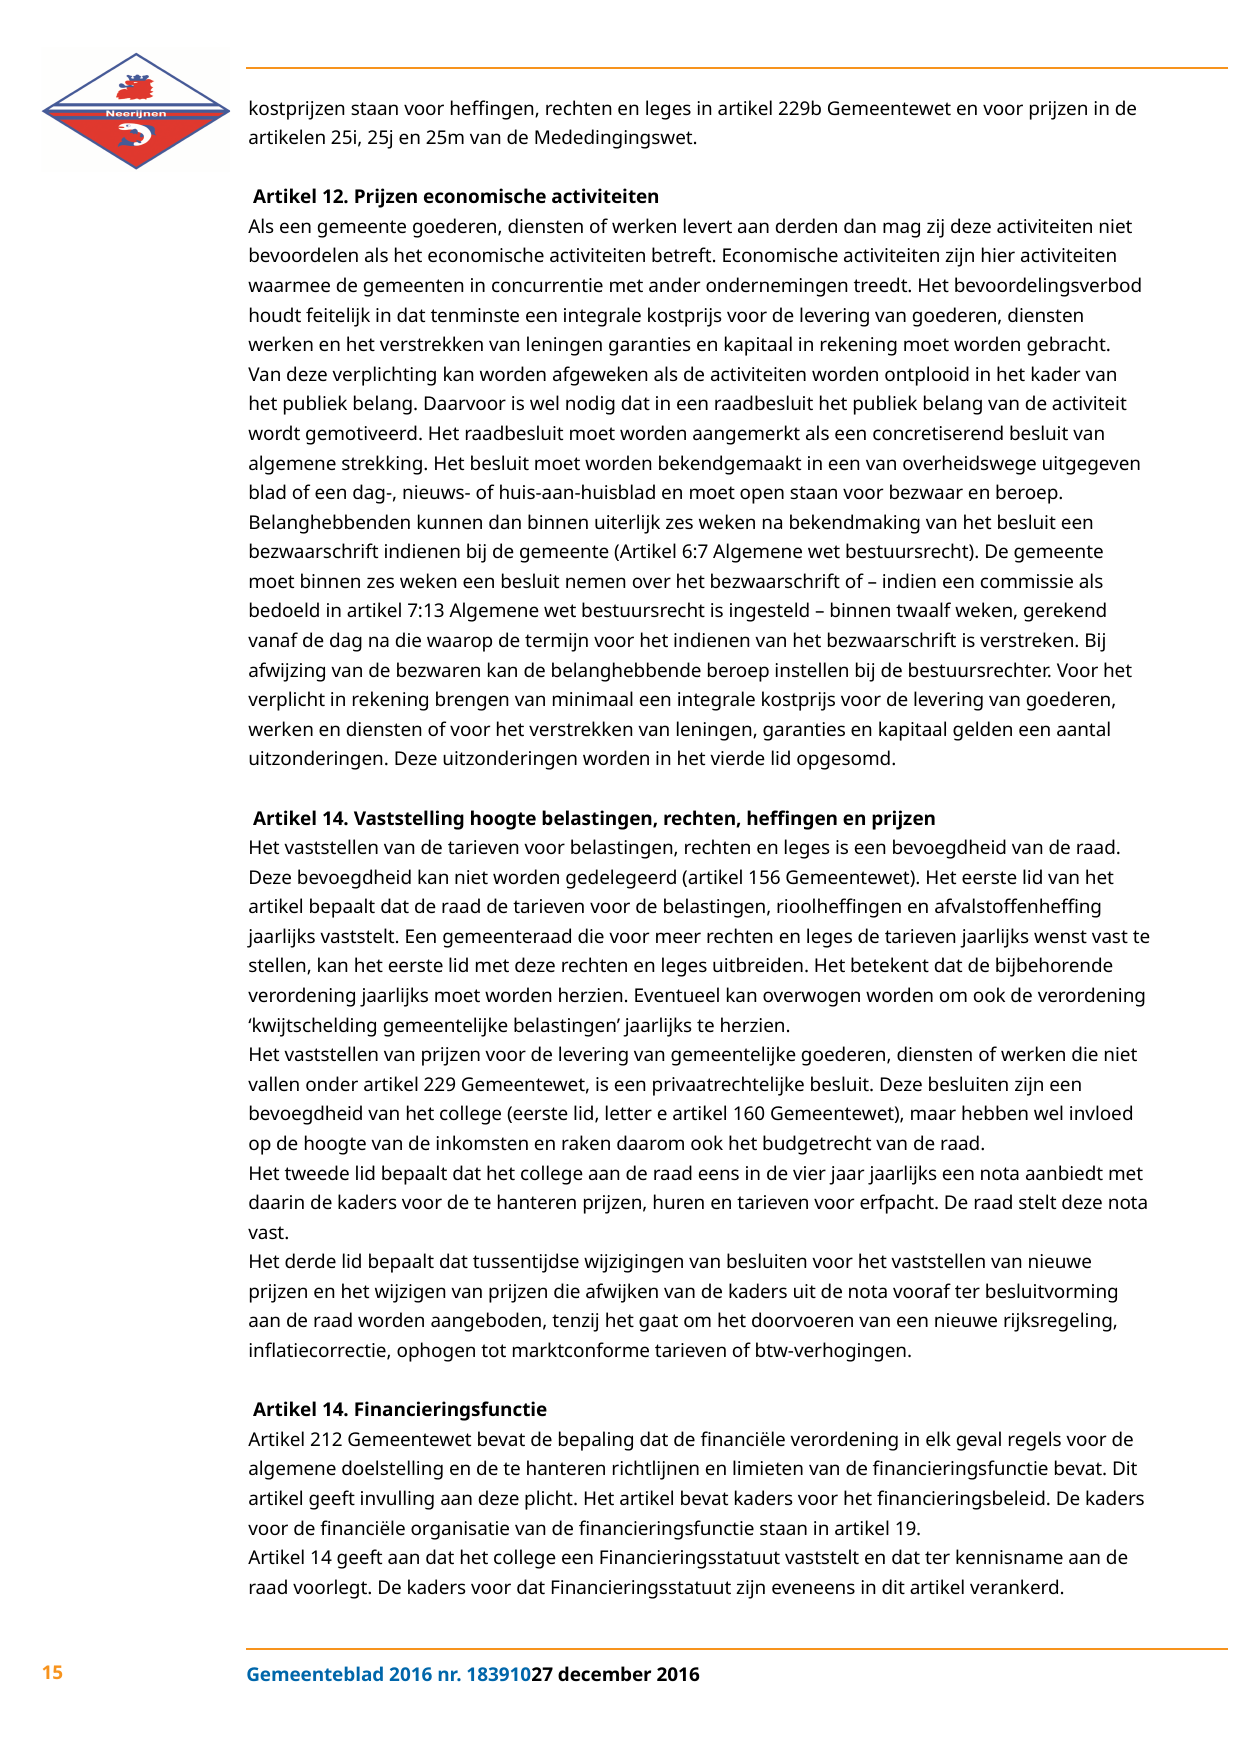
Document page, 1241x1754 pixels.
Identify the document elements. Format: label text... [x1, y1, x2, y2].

text Artikel 14. Financieringsfunctie [248, 1396, 1152, 1422]
text Van deze verplichting kan worden afgeweken als de activiteiten worden ontplooid in het kader van het publiek belang. Daarvoor is wel nodig dat in een raadbesluit het publiek belang van de activiteit wordt gemotiveerd. Het raadbesluit moet worden aangemerkt als een concretiserend besluit van algemene strekking. Het besluit moet worden bekendgemaakt in een van overheidswege uitgegeven blad of een dag-, nieuws- of huis-aan-huisblad en moet open staan voor bezwaar en beroep. Belanghebbenden kunnen dan binnen uiterlijk zes weken na bekendmaking van het besluit een bezwaarschrift indienen bij de gemeente (Artikel 6:7 Algemene wet bestuursrecht). De gemeente moet binnen zes weken een besluit nemen over het bezwaarschrift of – indien een commissie als bedoeld in artikel 7:13 Algemene wet bestuursrecht is ingesteld – binnen twaalf weken, gerekend vanaf de dag na die waarop de termijn voor het indienen van het bezwaarschrift is verstreken. Bij afwijzing van de bezwaren kan de belanghebbende beroep instellen bij de bestuursrechter. Voor het verplicht in rekening brengen van minimaal een integrale kostprijs voor de levering van goederen, werken en diensten of voor het verstrekken van leningen, garanties en kapitaal gelden een aantal uitzonderingen. Deze uitzonderingen worden in het vierde lid opgesomd. [248, 361, 1152, 771]
text Het vaststellen van prijzen voor de levering van gemeentelijke goederen, diensten of werken die niet vallen onder artikel 229 Gemeentewet, is een privaatrechtelijke besluit. Deze besluiten zijn een bevoegdheid van het college (eerste lid, letter e artikel 160 Gemeentewet), maar hebben wel invloed op de hoogte van de inkomsten en raken daarom ook het budgetrecht van de raad. [248, 1041, 1152, 1156]
text kostprijzen staan voor heffingen, rechten en leges in artikel 229b Gemeentewet en voor prijzen in de artikelen 25i, 25j en 25m van de Mededingingswet. [248, 95, 1152, 150]
text Het derde lid bepaalt dat tussentijdse wijzigingen van besluiten voor het vaststellen van nieuwe prijzen en het wijzigen van prijzen die afwijken van de kaders uit de nota vooraf ter besluitvorming aan de raad worden aangeboden, tenzij het gaat om het doorvoeren van een nieuwe rijksregeling, inflatiecorrectie, ophogen tot marktconforme tarieven of btw-verhogingen. [248, 1248, 1152, 1363]
text Artikel 14 geeft aan dat het college een Financieringsstatuut vaststelt en dat ter kennisname aan de raad voorlegt. De kaders voor dat Financieringsstatuut zijn eveneens in dit artikel verankerd. [248, 1544, 1152, 1600]
text Het tweede lid bepaalt dat het college aan de raad eens in de vier jaar jaarlijks een nota aanbiedt met daarin de kaders voor de te hanteren prijzen, huren en tarieven voor erfpacht. De raad stelt deze nota vast. [248, 1160, 1152, 1245]
text Het vaststellen van de tarieven voor belastingen, rechten en leges is een bevoegdheid van de raad. Deze bevoegdheid kan niet worden gedelegeerd (artikel 156 Gemeentewet). Het eerste lid van het artikel bepaalt dat de raad de tarieven voor de belastingen, rioolheffingen en afvalstoffenheffing jaarlijks vaststelt. Een gemeenteraad die voor meer rechten en leges de tarieven jaarlijks wenst vast te stellen, kan het eerste lid met deze rechten en leges uitbreiden. Het betekent dat de bijbehorende verordening jaarlijks moet worden herzien. Eventueel kan overwogen worden om ook de verordening ‘kwijtschelding gemeentelijke belastingen’ jaarlijks te herzien. [248, 834, 1152, 1038]
text Artikel 212 Gemeentewet bevat de bepaling dat de financiële verordening in elk geval regels voor de algemene doelstelling en de te hanteren richtlijnen en limieten van de financieringsfunctie bevat. Dit artikel geeft invulling aan deze plicht. Het artikel bevat kaders voor het financieringsbeleid. De kaders voor de financiële organisatie van de financieringsfunctie staan in artikel 19. [248, 1426, 1152, 1541]
text Als een gemeente goederen, diensten of werken levert aan derden dan mag zij deze activiteiten niet bevoordelen als het economische activiteiten betreft. Economische activiteiten zijn hier activiteiten waarmee de gemeenten in concurrentie met ander ondernemingen treedt. Het bevoordelingsverbod houdt feitelijk in dat tenminste een integrale kostprijs voor de levering van goederen, diensten werken en het verstrekken van leningen garanties en kapitaal in rekening moet worden gebracht. [248, 213, 1152, 357]
picture [41, 47, 231, 172]
text Artikel 12. Prijzen economische activiteiten [248, 183, 1152, 209]
text Artikel 14. Vaststelling hoogte belastingen, rechten, heffingen en prijzen [248, 805, 1152, 831]
